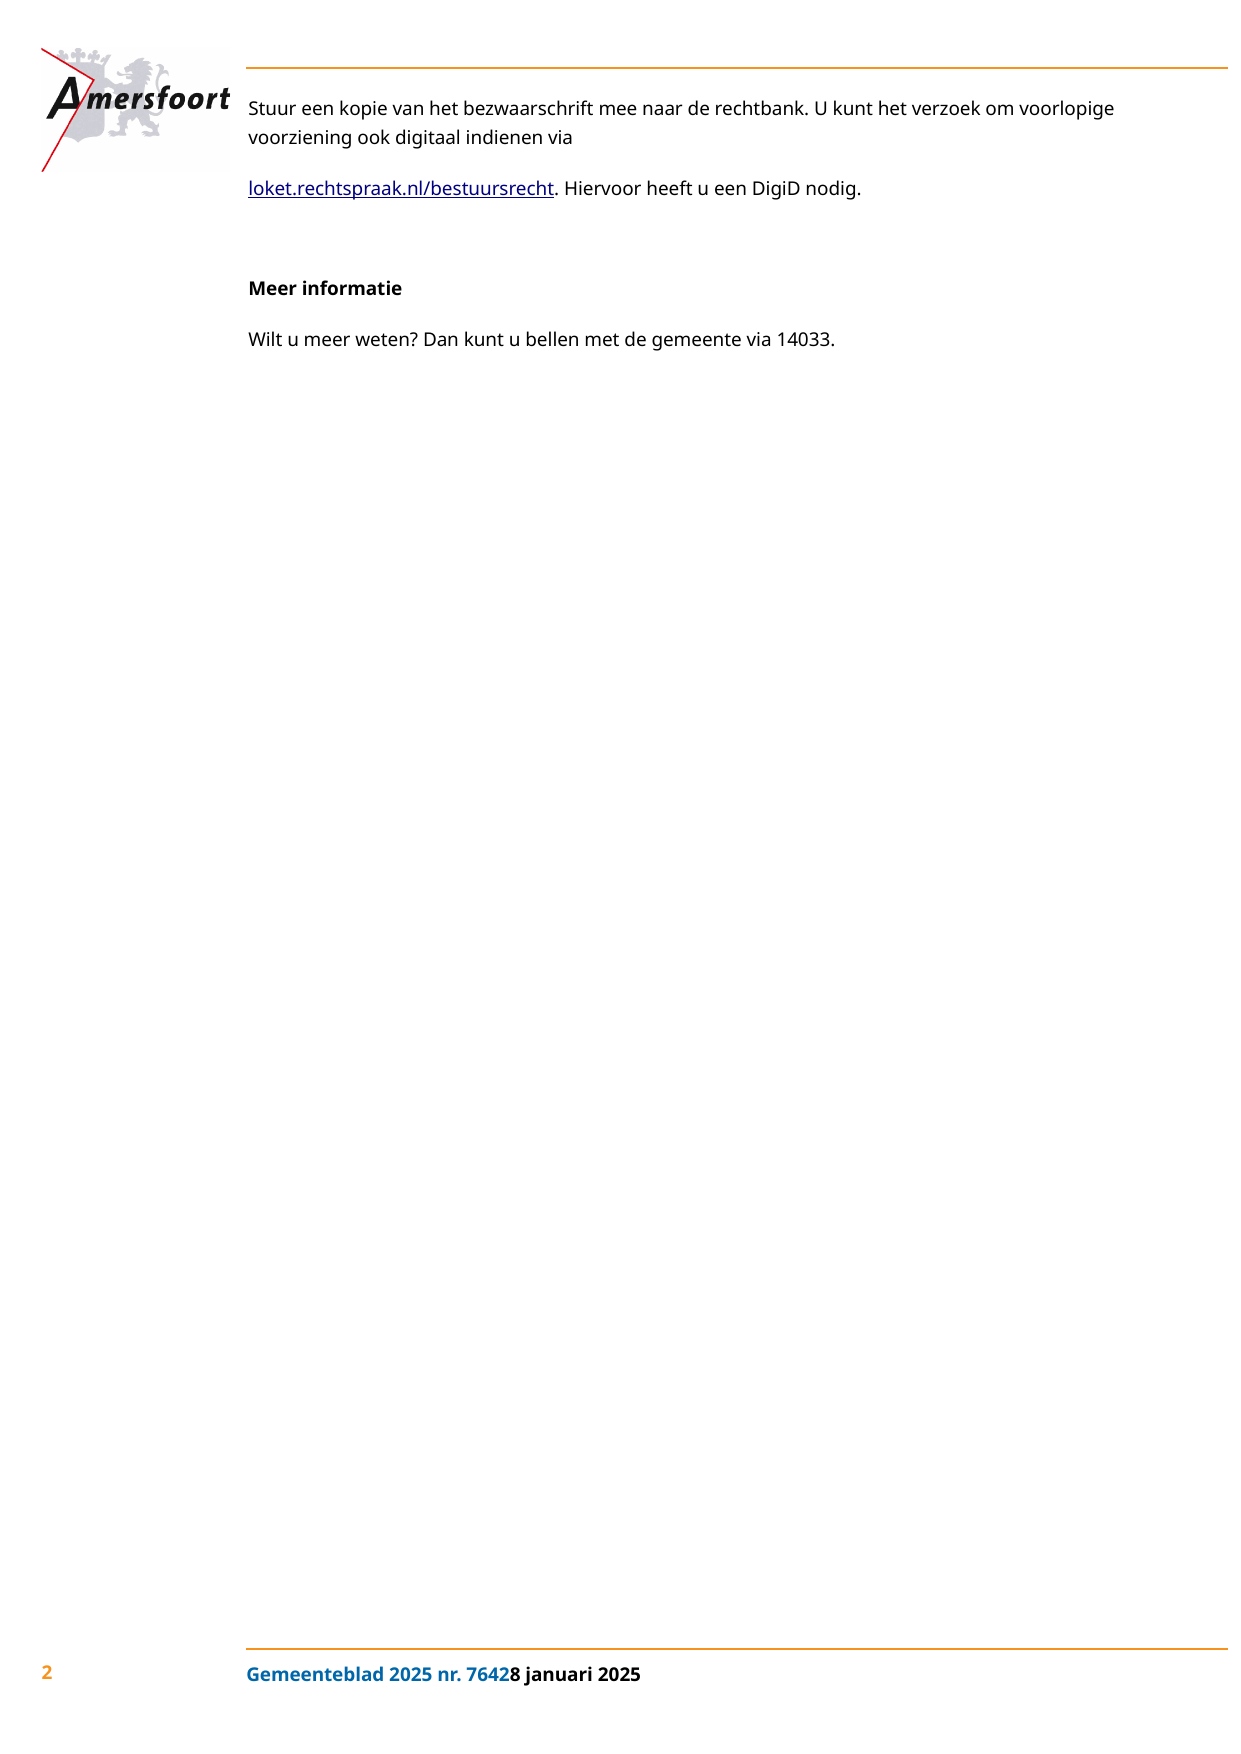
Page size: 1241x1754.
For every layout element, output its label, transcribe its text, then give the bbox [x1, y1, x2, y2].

text Stuur een kopie van het bezwaarschrift mee naar de rechtbank. U kunt het verzoek om voorlopige voorziening ook digitaal indienen via [248, 95, 1152, 150]
text Meer informatie [248, 276, 1152, 301]
text Wilt u meer weten? Dan kunt u bellen met de gemeente via 14033. [248, 326, 1152, 352]
text loket.rechtspraak.nl/bestuursrecht. Hiervoor heeft u een DigiD nodig. [248, 175, 1152, 201]
picture [41, 47, 231, 172]
